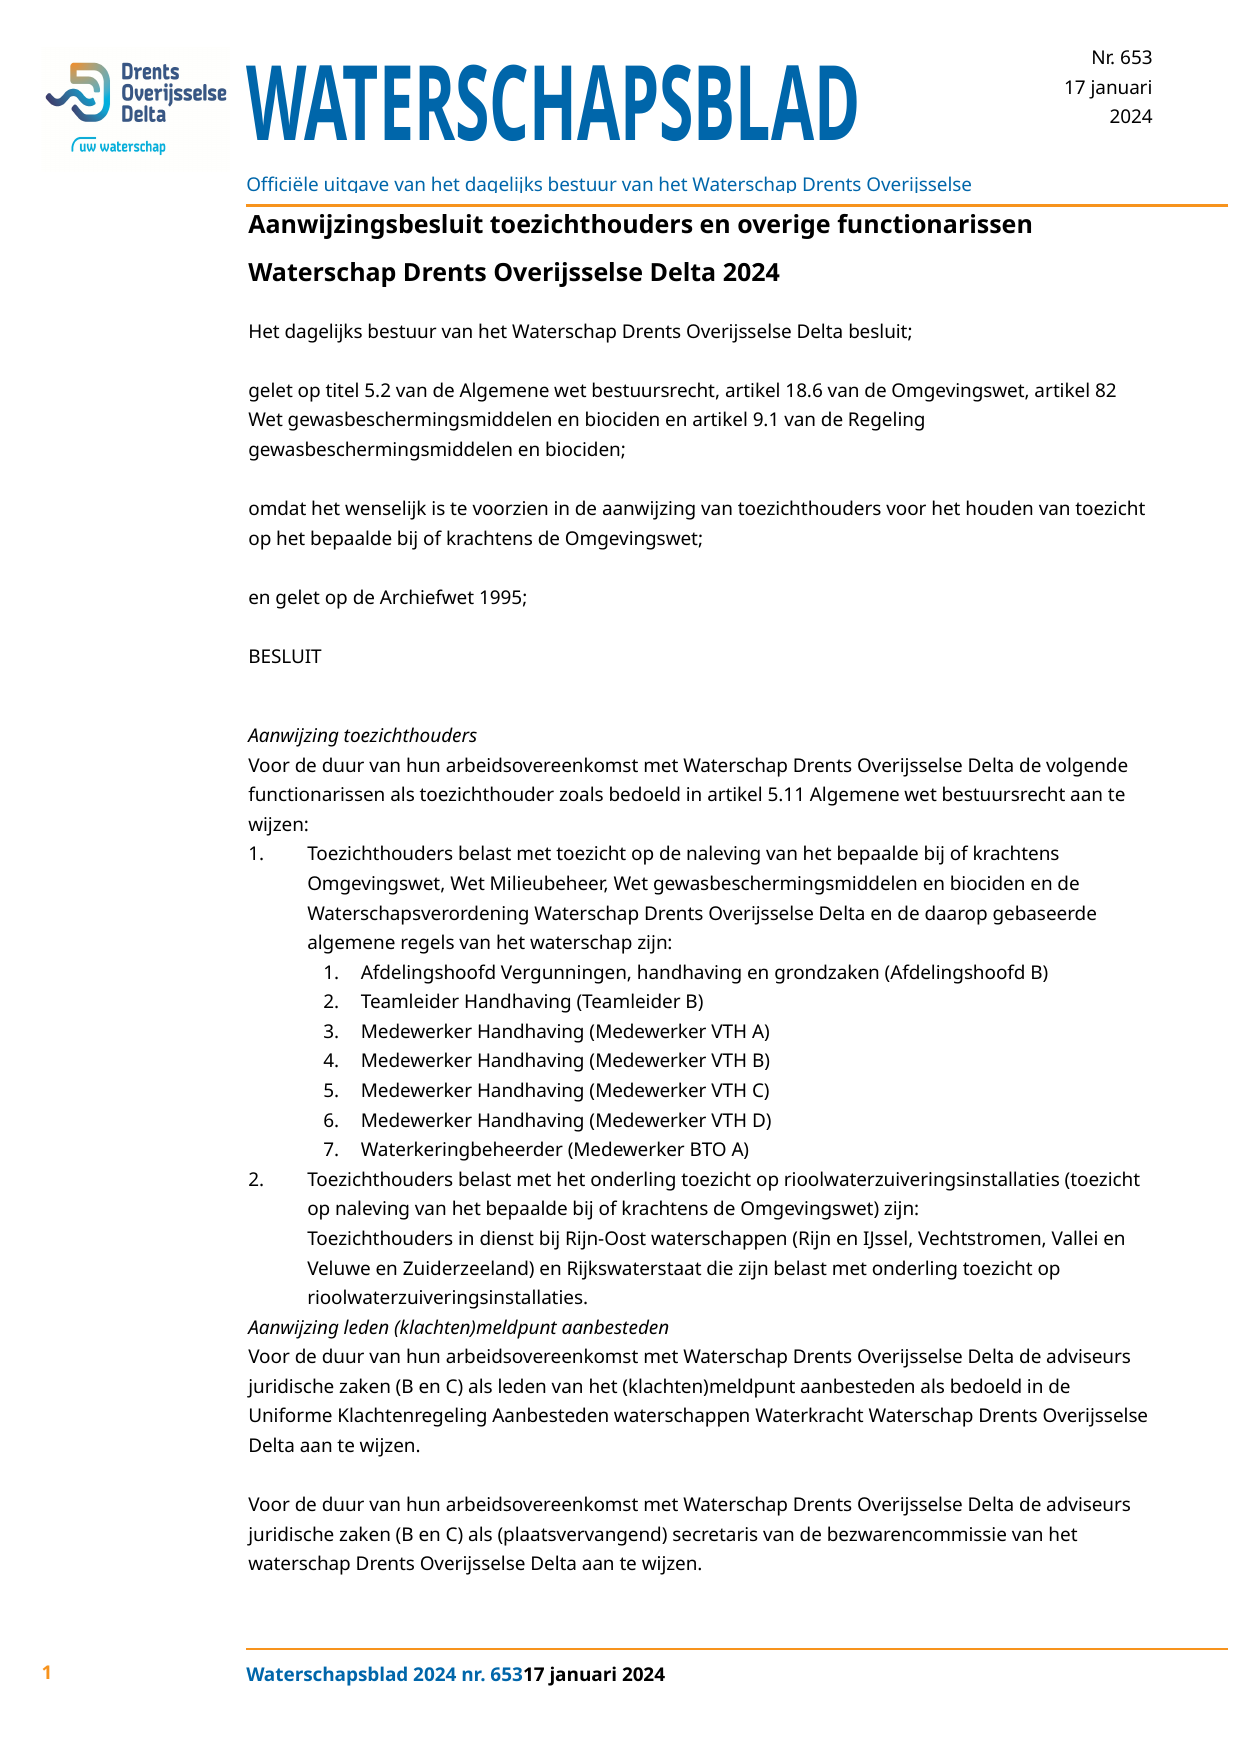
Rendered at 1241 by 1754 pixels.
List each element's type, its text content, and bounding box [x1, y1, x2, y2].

list Medewerker Handhaving (Medewerker VTH A) [323, 1018, 1152, 1044]
list Medewerker Handhaving (Medewerker VTH D) [323, 1107, 1152, 1132]
text en gelet op de Archiefwet 1995; [248, 584, 1152, 610]
picture [41, 47, 231, 172]
list Medewerker Handhaving (Medewerker VTH C) [323, 1077, 1152, 1103]
text gelet op titel 5.2 van de Algemene wet bestuursrecht, artikel 18.6 van de Omgevingswet, artikel 82 Wet gewasbeschermingsmiddelen en biociden en artikel 9.1 van de Regeling gewasbeschermingsmiddelen en biociden; [248, 377, 1152, 462]
text Aanwijzing leden (klachten)meldpunt aanbesteden [248, 1314, 1152, 1339]
text Voor de duur van hun arbeidsovereenkomst met Waterschap Drents Overijsselse Delta de volgende functionarissen als toezichthouder zoals bedoeld in artikel 5.11 Algemene wet bestuursrecht aan te wijzen: [248, 752, 1152, 837]
list Toezichthouders belast met toezicht op de naleving van het bepaalde bij of krachtens Omgevingswet, Wet Milieubeheer, Wet gewasbeschermingsmiddelen en biociden en de Waterschapsverordening Waterschap Drents Overijsselse Delta en de daarop gebaseerde algemene regels van het waterschap zijn: [248, 841, 1152, 955]
text BESLUIT [248, 643, 1152, 669]
list Teamleider Handhaving (Teamleider B) [323, 988, 1152, 1014]
list Afdelingshoofd Vergunningen, handhaving en grondzaken (Afdelingshoofd B) [323, 959, 1152, 984]
list Medewerker Handhaving (Medewerker VTH B) [323, 1048, 1152, 1073]
text Aanwijzing toezichthouders [248, 722, 1152, 748]
text Voor de duur van hun arbeidsovereenkomst met Waterschap Drents Overijsselse Delta de adviseurs juridische zaken (B en C) als (plaatsvervangend) secretaris van de bezwarencommissie van het waterschap Drents Overijsselse Delta aan te wijzen. [248, 1491, 1152, 1576]
list Toezichthouders belast met het onderling toezicht op rioolwaterzuiveringsinstallaties (toezicht op naleving van het bepaalde bij of krachtens de Omgevingswet) zijn: [248, 1166, 1152, 1221]
text omdat het wenselijk is te voorzien in de aanwijzing van toezichthouders voor het houden van toezicht op het bepaalde bij of krachtens de Omgevingswet; [248, 495, 1152, 551]
list Waterkeringbeheerder (Medewerker BTO A) [323, 1136, 1152, 1162]
text Voor de duur van hun arbeidsovereenkomst met Waterschap Drents Overijsselse Delta de adviseurs juridische zaken (B en C) als leden van het (klachten)meldpunt aanbesteden als bedoeld in de Uniforme Klachtenregeling Aanbesteden waterschappen Waterkracht Waterschap Drents Overijsselse Delta aan te wijzen. [248, 1343, 1152, 1458]
list Toezichthouders in dienst bij Rijn-Oost waterschappen (Rijn en IJssel, Vechtstromen, Vallei en Veluwe en Zuiderzeeland) en Rijkswaterstaat die zijn belast met onderling toezicht op rioolwaterzuiveringsinstallaties. [248, 1225, 1152, 1310]
text Het dagelijks bestuur van het Waterschap Drents Overijsselse Delta besluit; [248, 318, 1152, 344]
text Aanwijzingsbesluit toezichthouders en overige functionarissen Waterschap Drents Overijsselse Delta 2024 [248, 207, 1152, 288]
